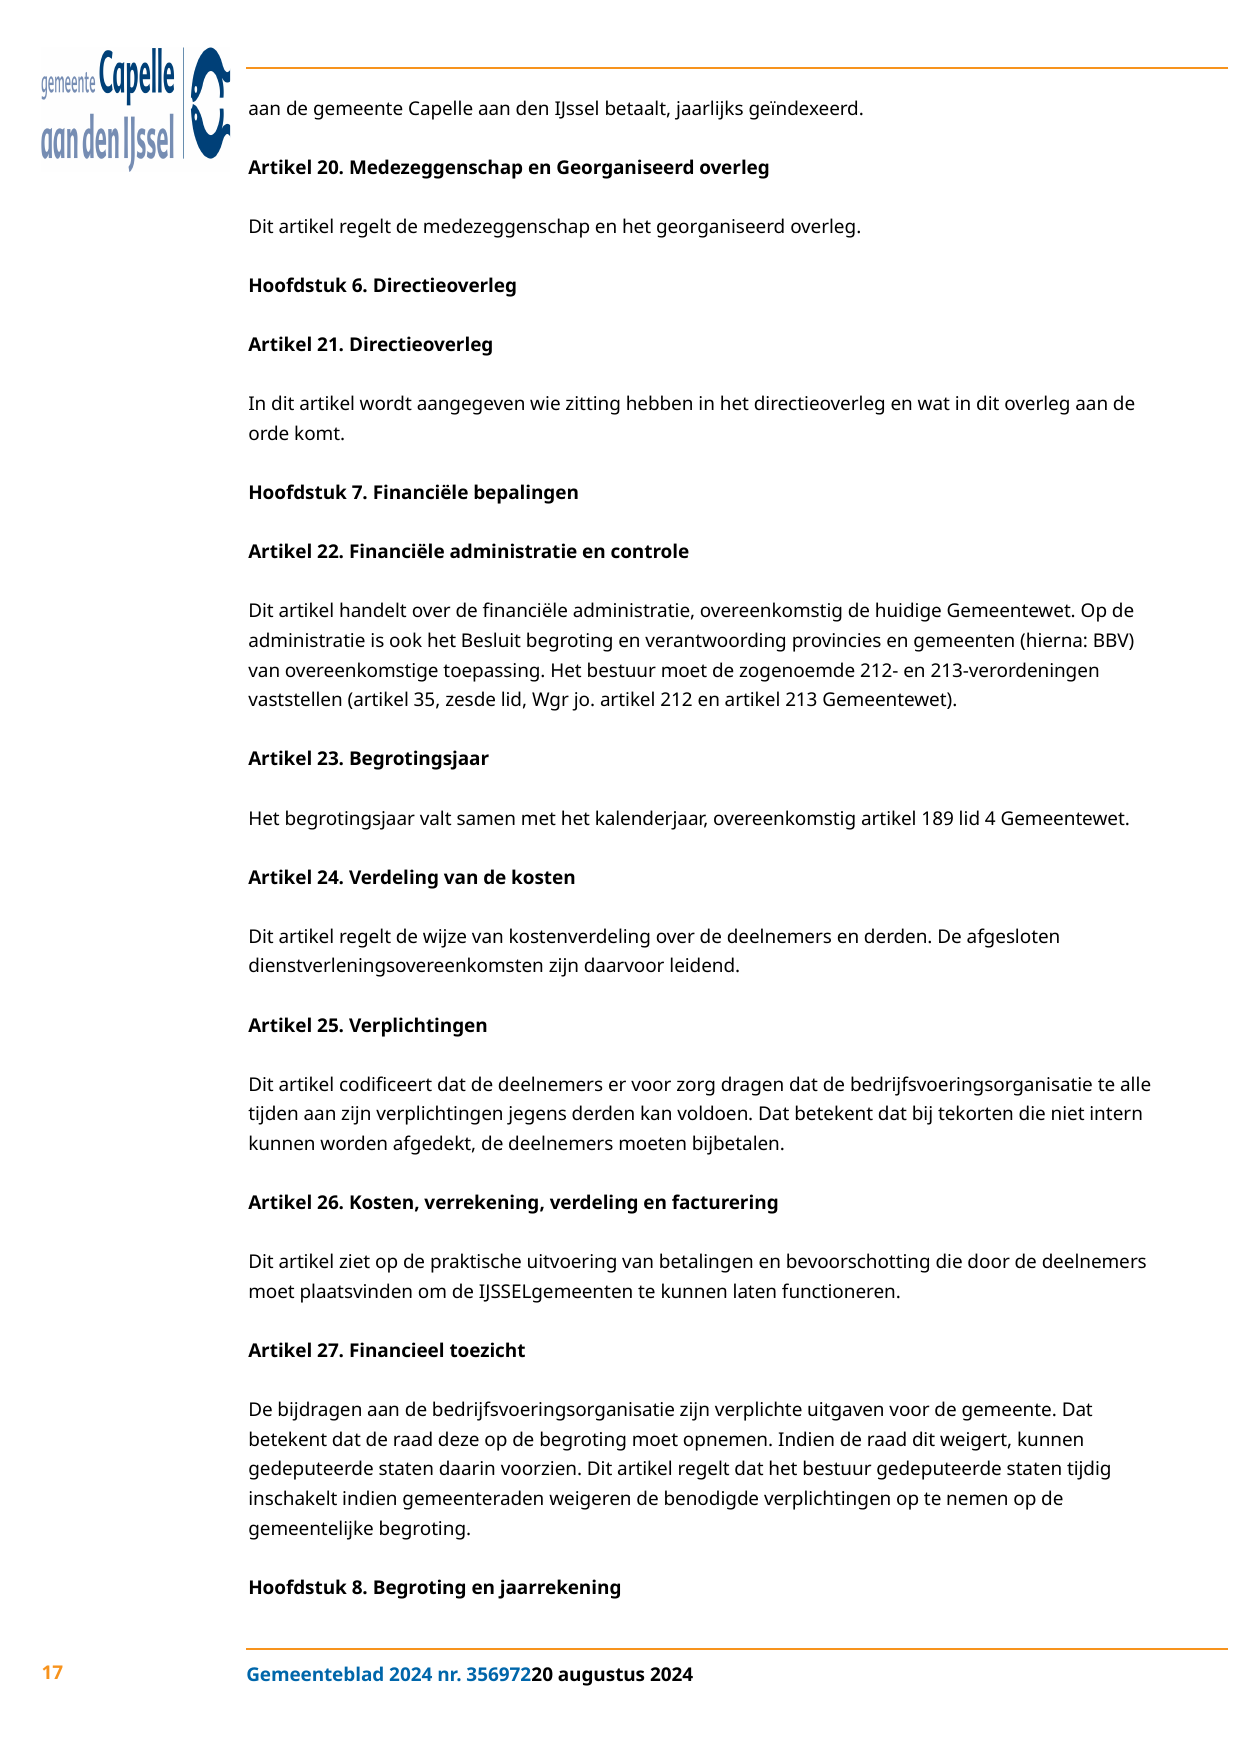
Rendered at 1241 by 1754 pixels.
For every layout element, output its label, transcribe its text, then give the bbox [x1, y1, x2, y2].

text Dit artikel regelt de medezeggenschap en het georganiseerd overleg. [248, 213, 1152, 239]
text Artikel 26. Kosten, verrekening, verdeling en facturering [248, 1189, 1152, 1215]
text Dit artikel ziet op de praktische uitvoering van betalingen en bevoorschotting die door de deelnemers moet plaatsvinden om de IJSSELgemeenten te kunnen laten functioneren. [248, 1248, 1152, 1304]
text Artikel 21. Directieoverleg [248, 331, 1152, 357]
text Dit artikel handelt over de financiële administratie, overeenkomstig de huidige Gemeentewet. Op de administratie is ook het Besluit begroting en verantwoording provincies en gemeenten (hierna: BBV) van overeenkomstige toepassing. Het bestuur moet de zogenoemde 212- en 213-verordeningen vaststellen (artikel 35, zesde lid, Wgr jo. artikel 212 en artikel 213 Gemeentewet). [248, 598, 1152, 712]
text aan de gemeente Capelle aan den IJssel betaalt, jaarlijks geïndexeerd. [248, 95, 1152, 121]
picture [41, 47, 231, 172]
text Hoofdstuk 7. Financiële bepalingen [248, 479, 1152, 505]
text Artikel 20. Medezeggenschap en Georganiseerd overleg [248, 154, 1152, 180]
text Artikel 27. Financieel toezicht [248, 1337, 1152, 1363]
text De bijdragen aan de bedrijfsvoeringsorganisatie zijn verplichte uitgaven voor de gemeente. Dat betekent dat de raad deze op de begroting moet opnemen. Indien de raad dit weigert, kunnen gedeputeerde staten daarin voorzien. Dit artikel regelt dat het bestuur gedeputeerde staten tijdig inschakelt indien gemeenteraden weigeren de benodigde verplichtingen op te nemen op de gemeentelijke begroting. [248, 1396, 1152, 1541]
text Hoofdstuk 6. Directieoverleg [248, 272, 1152, 298]
text Hoofdstuk 8. Begroting en jaarrekening [248, 1574, 1152, 1600]
text Het begrotingsjaar valt samen met het kalenderjaar, overeenkomstig artikel 189 lid 4 Gemeentewet. [248, 805, 1152, 831]
text In dit artikel wordt aangegeven wie zitting hebben in het directieoverleg en wat in dit overleg aan de orde komt. [248, 391, 1152, 446]
text Artikel 22. Financiële administratie en controle [248, 538, 1152, 564]
text Artikel 23. Begrotingsjaar [248, 746, 1152, 771]
text Artikel 24. Verdeling van de kosten [248, 864, 1152, 890]
text Artikel 25. Verplichtingen [248, 1012, 1152, 1038]
text Dit artikel codificeert dat de deelnemers er voor zorg dragen dat de bedrijfsvoeringsorganisatie te alle tijden aan zijn verplichtingen jegens derden kan voldoen. Dat betekent dat bij tekorten die niet intern kunnen worden afgedekt, de deelnemers moeten bijbetalen. [248, 1071, 1152, 1156]
text Dit artikel regelt de wijze van kostenverdeling over de deelnemers en derden. De afgesloten dienstverleningsovereenkomsten zijn daarvoor leidend. [248, 923, 1152, 978]
